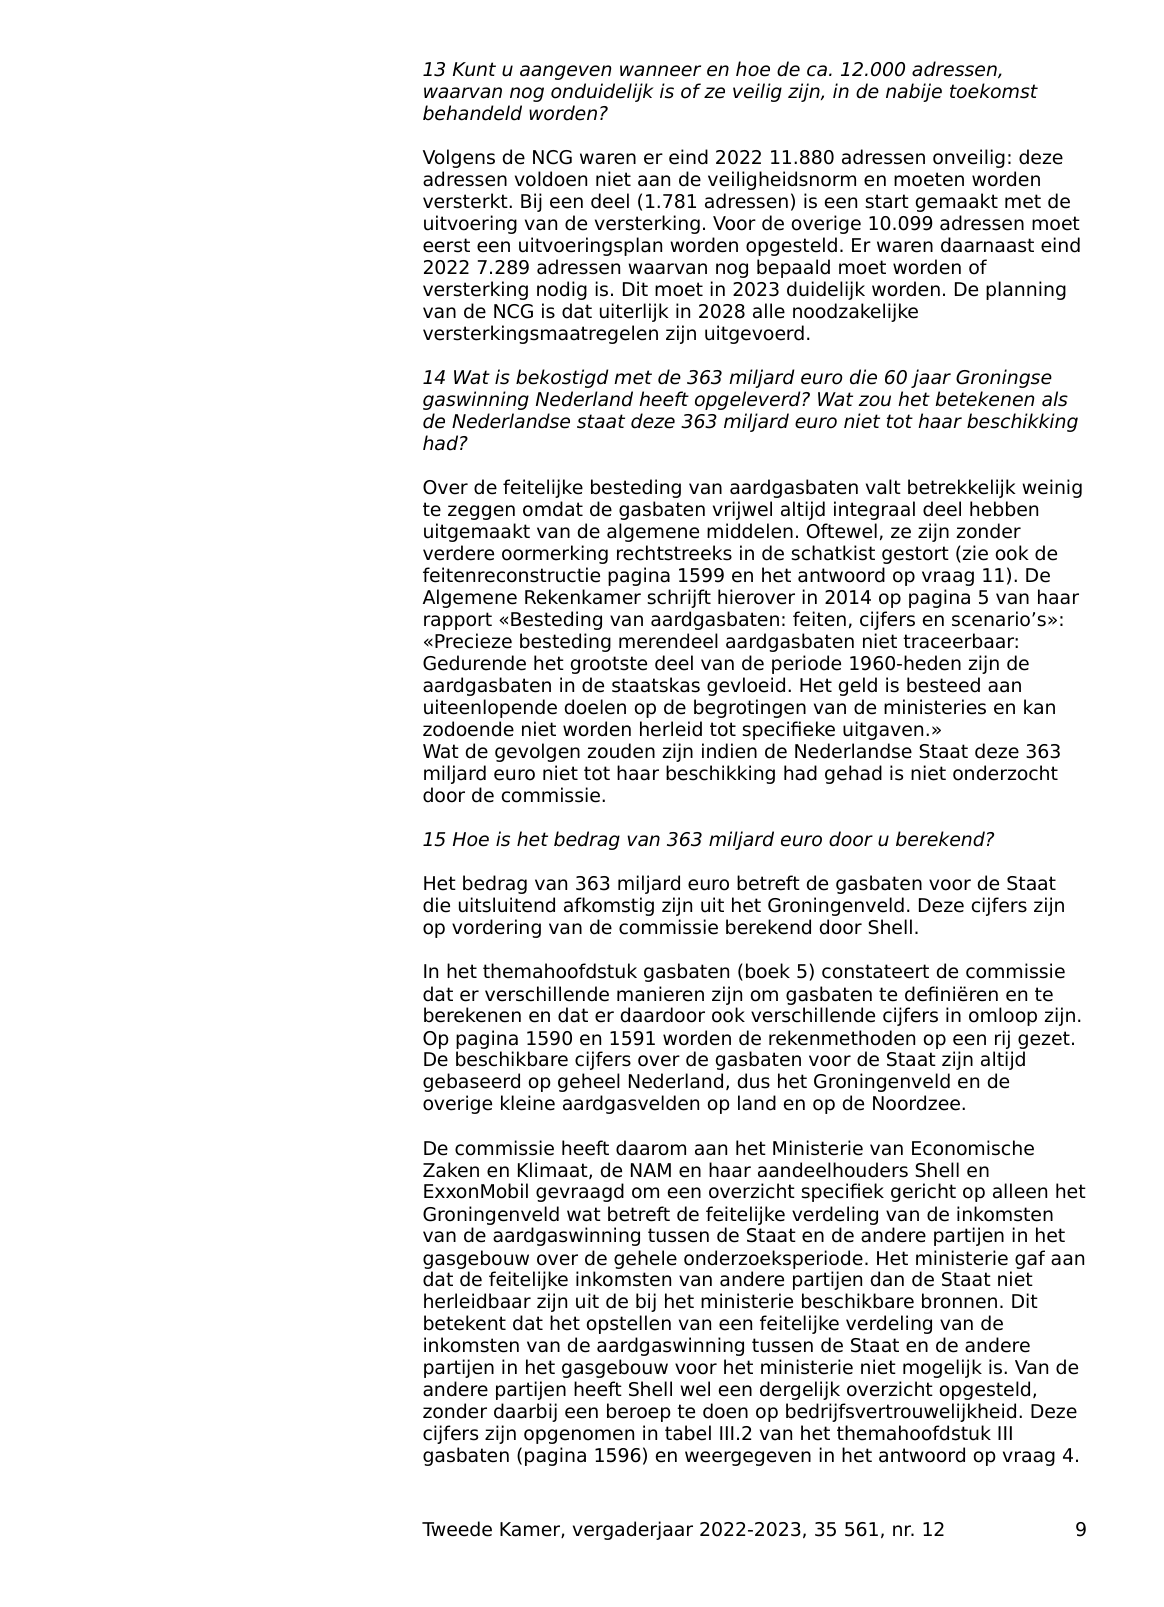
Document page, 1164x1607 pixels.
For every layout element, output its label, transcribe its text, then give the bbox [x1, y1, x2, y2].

subtitle 14 Wat is bekostigd met de 363 miljard euro die 60 jaar Groningse gaswinning Nederland heeft opgeleverd? Wat zou het betekenen als de Nederlandse staat deze 363 miljard euro niet tot haar beschikking had? [422, 367, 1087, 455]
subtitle 13 Kunt u aangeven wanneer en hoe de ca. 12.000 adressen, waarvan nog onduidelijk is of ze veilig zijn, in de nabije toekomst behandeld worden? [422, 59, 1087, 125]
text Wat de gevolgen zouden zijn indien de Nederlandse Staat deze 363 miljard euro niet tot haar beschikking had gehad is niet onderzocht door de commissie. [422, 741, 1087, 807]
text Volgens de NCG waren er eind 2022 11.880 adressen onveilig: deze adressen voldoen niet aan de veiligheidsnorm en moeten worden versterkt. Bij een deel (1.781 adressen) is een start gemaakt met de uitvoering van de versterking. Voor de overige 10.099 adressen moet eerst een uitvoeringsplan worden opgesteld. Er waren daarnaast eind 2022 7.289 adressen waarvan nog bepaald moet worden of versterking nodig is. Dit moet in 2023 duidelijk worden. De planning van de NCG is dat uiterlijk in 2028 alle noodzakelijke versterkingsmaatregelen zijn uitgevoerd. [422, 147, 1087, 345]
subtitle 15 Hoe is het bedrag van 363 miljard euro door u berekend? [422, 829, 1087, 851]
text In het themahoofdstuk gasbaten (boek 5) constateert de commissie dat er verschillende manieren zijn om gasbaten te definiëren en te berekenen en dat er daardoor ook verschillende cijfers in omloop zijn. Op pagina 1590 en 1591 worden de rekenmethoden op een rij gezet. De beschikbare cijfers over de gasbaten voor de Staat zijn altijd gebaseerd op geheel Nederland, dus het Groningenveld en de overige kleine aardgasvelden op land en op de Noordzee. [422, 961, 1087, 1115]
text Het bedrag van 363 miljard euro betreft de gasbaten voor de Staat die uitsluitend afkomstig zijn uit het Groningenveld. Deze cijfers zijn op vordering van de commissie berekend door Shell. [422, 873, 1087, 939]
text Over de feitelijke besteding van aardgasbaten valt betrekkelijk weinig te zeggen omdat de gasbaten vrijwel altijd integraal deel hebben uitgemaakt van de algemene middelen. Oftewel, ze zijn zonder verdere oormerking rechtstreeks in de schatkist gestort (zie ook de feitenreconstructie pagina 1599 en het antwoord op vraag 11). De Algemene Rekenkamer schrijft hierover in 2014 op pagina 5 van haar rapport «Besteding van aardgasbaten: feiten, cijfers en scenario’s»: «Precieze besteding merendeel aardgasbaten niet traceerbaar: Gedurende het grootste deel van de periode 1960-heden zijn de aardgasbaten in de staatskas gevloeid. Het geld is besteed aan uiteenlopende doelen op de begrotingen van de ministeries en kan zodoende niet worden herleid tot specifieke uitgaven.» [422, 477, 1087, 741]
text De commissie heeft daarom aan het Ministerie van Economische Zaken en Klimaat, de NAM en haar aandeelhouders Shell en ExxonMobil gevraagd om een overzicht specifiek gericht op alleen het Groningenveld wat betreft de feitelijke verdeling van de inkomsten van de aardgaswinning tussen de Staat en de andere partijen in het gasgebouw over de gehele onderzoeksperiode. Het ministerie gaf aan dat de feitelijke inkomsten van andere partijen dan de Staat niet herleidbaar zijn uit de bij het ministerie beschikbare bronnen. Dit betekent dat het opstellen van een feitelijke verdeling van de inkomsten van de aardgaswinning tussen de Staat en de andere partijen in het gasgebouw voor het ministerie niet mogelijk is. Van de andere partijen heeft Shell wel een dergelijk overzicht opgesteld, zonder daarbij een beroep te doen op bedrijfsvertrouwelijkheid. Deze cijfers zijn opgenomen in tabel III.2 van het themahoofdstuk III gasbaten (pagina 1596) en weergegeven in het antwoord op vraag 4. [422, 1137, 1087, 1467]
